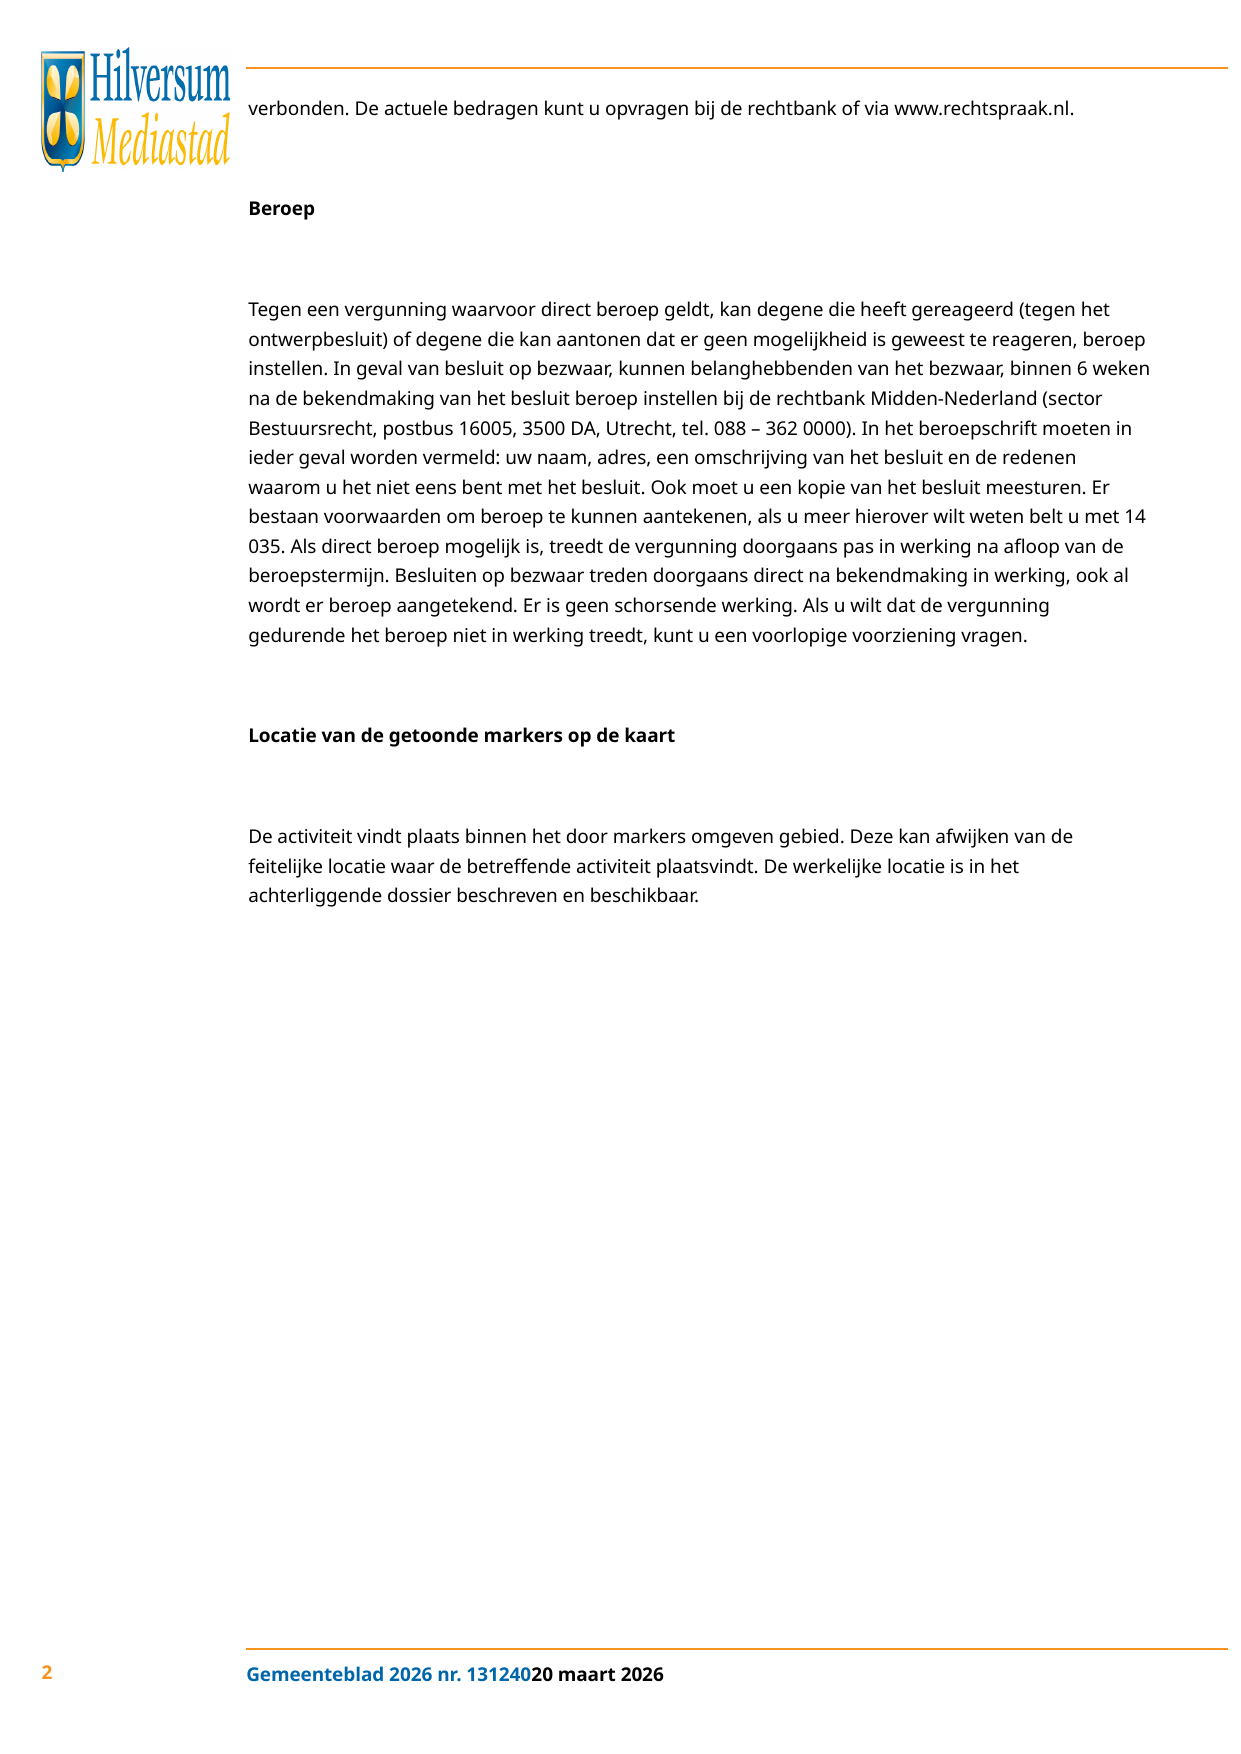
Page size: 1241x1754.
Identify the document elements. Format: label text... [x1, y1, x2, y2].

picture [41, 47, 231, 172]
text Beroep [248, 196, 1152, 221]
text Locatie van de getoonde markers op de kaart [248, 723, 1152, 748]
text Tegen een vergunning waarvoor direct beroep geldt, kan degene die heeft gereageerd (tegen het ontwerpbesluit) of degene die kan aantonen dat er geen mogelijkheid is geweest te reageren, beroep instellen. In geval van besluit op bezwaar, kunnen belanghebbenden van het bezwaar, binnen 6 weken na de bekendmaking van het besluit beroep instellen bij de rechtbank Midden-Nederland (sector Bestuursrecht, postbus 16005, 3500 DA, Utrecht, tel. 088 – 362 0000). In het beroepschrift moeten in ieder geval worden vermeld: uw naam, adres, een omschrijving van het besluit en de redenen waarom u het niet eens bent met het besluit. Ook moet u een kopie van het besluit meesturen. Er bestaan voorwaarden om beroep te kunnen aantekenen, als u meer hierover wilt weten belt u met 14 035. Als direct beroep mogelijk is, treedt de vergunning doorgaans pas in werking na afloop van de beroepstermijn. Besluiten op bezwaar treden doorgaans direct na bekendmaking in werking, ook al wordt er beroep aangetekend. Er is geen schorsende werking. Als u wilt dat de vergunning gedurende het beroep niet in werking treedt, kunt u een voorlopige voorziening vragen. [248, 296, 1152, 648]
text De activiteit vindt plaats binnen het door markers omgeven gebied. Deze kan afwijken van de feitelijke locatie waar de betreffende activiteit plaatsvindt. De werkelijke locatie is in het achterliggende dossier beschreven en beschikbaar. [248, 823, 1152, 908]
text verbonden. De actuele bedragen kunt u opvragen bij de rechtbank of via www.rechtspraak.nl. [248, 95, 1152, 121]
